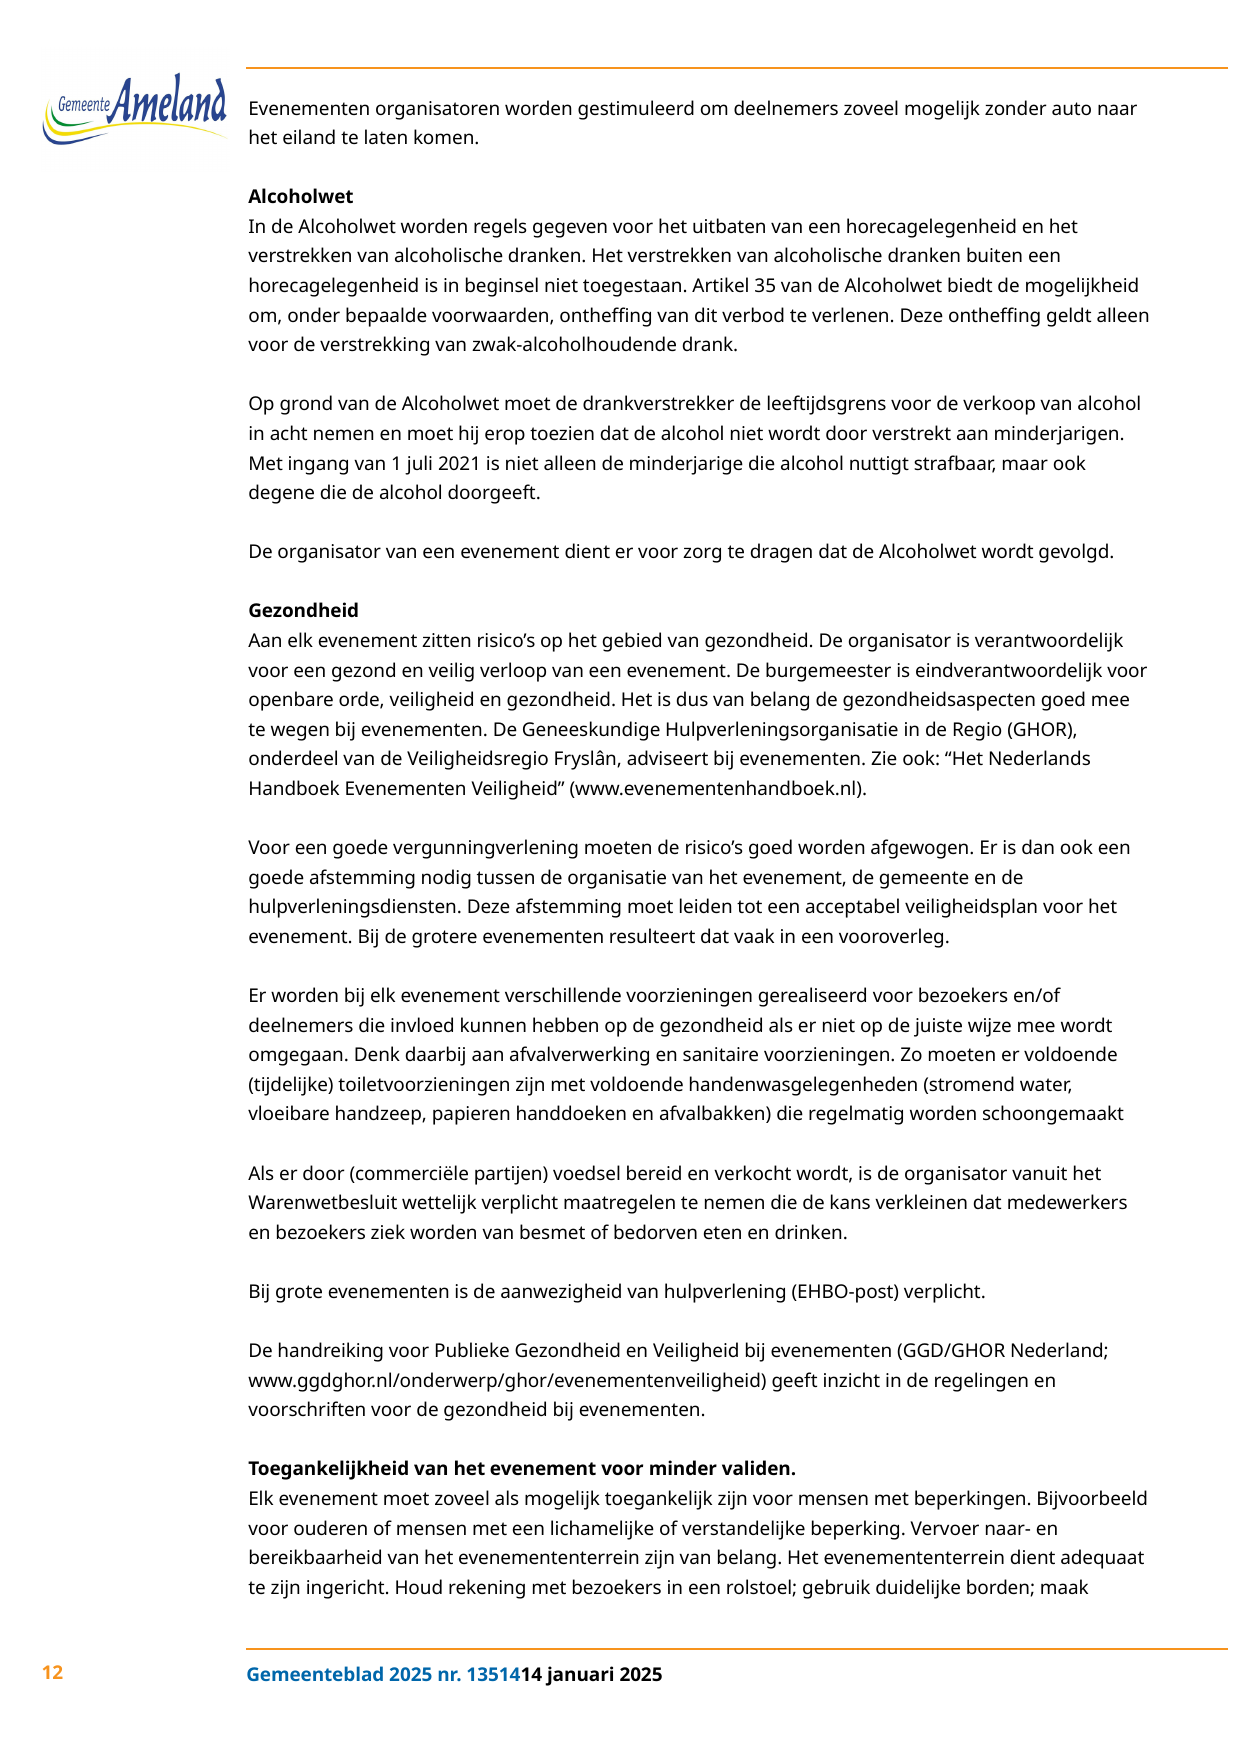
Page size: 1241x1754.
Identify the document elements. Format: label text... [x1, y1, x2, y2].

text Aan elk evenement zitten risico’s op het gebied van gezondheid. De organisator is verantwoordelijk voor een gezond en veilig verloop van een evenement. De burgemeester is eindverantwoordelijk voor openbare orde, veiligheid en gezondheid. Het is dus van belang de gezondheidsaspecten goed mee te wegen bij evenementen. De Geneeskundige Hulpverleningsorganisatie in de Regio (GHOR), onderdeel van de Veiligheidsregio Fryslân, adviseert bij evenementen. Zie ook: “Het Nederlands Handboek Evenementen Veiligheid” (www.evenementenhandboek.nl). [248, 627, 1152, 801]
text De organisator van een evenement dient er voor zorg te dragen dat de Alcoholwet wordt gevolgd. [248, 538, 1152, 564]
text Alcoholwet [248, 183, 1152, 209]
text Bij grote evenementen is de aanwezigheid van hulpverlening (EHBO-post) verplicht. [248, 1278, 1152, 1304]
text De handreiking voor Publieke Gezondheid en Veiligheid bij evenementen (GGD/GHOR Nederland; www.ggdghor.nl/onderwerp/ghor/evenementenveiligheid) geeft inzicht in de regelingen en voorschriften voor de gezondheid bij evenementen. [248, 1337, 1152, 1422]
text Voor een goede vergunningverlening moeten de risico’s goed worden afgewogen. Er is dan ook een goede afstemming nodig tussen de organisatie van het evenement, de gemeente en de hulpverleningsdiensten. Deze afstemming moet leiden tot een acceptabel veiligheidsplan voor het evenement. Bij de grotere evenementen resulteert dat vaak in een vooroverleg. [248, 834, 1152, 949]
text Toegankelijkheid van het evenement voor minder validen. [248, 1456, 1152, 1481]
text Gezondheid [248, 598, 1152, 623]
text Elk evenement moet zoveel als mogelijk toegankelijk zijn voor mensen met beperkingen. Bijvoorbeeld voor ouderen of mensen met een lichamelijke of verstandelijke beperking. Vervoer naar- en bereikbaarheid van het evenemententerrein zijn van belang. Het evenemententerrein dient adequaat te zijn ingericht. Houd rekening met bezoekers in een rolstoel; gebruik duidelijke borden; maak [248, 1485, 1152, 1600]
text Evenementen organisatoren worden gestimuleerd om deelnemers zoveel mogelijk zonder auto naar het eiland te laten komen. [248, 95, 1152, 150]
text Als er door (commerciële partijen) voedsel bereid en verkocht wordt, is de organisator vanuit het Warenwetbesluit wettelijk verplicht maatregelen te nemen die de kans verkleinen dat medewerkers en bezoekers ziek worden van besmet of bedorven eten en drinken. [248, 1160, 1152, 1245]
picture [41, 47, 231, 172]
text In de Alcoholwet worden regels gegeven voor het uitbaten van een horecagelegenheid en het verstrekken van alcoholische dranken. Het verstrekken van alcoholische dranken buiten een horecagelegenheid is in beginsel niet toegestaan. Artikel 35 van de Alcoholwet biedt de mogelijkheid om, onder bepaalde voorwaarden, ontheffing van dit verbod te verlenen. Deze ontheffing geldt alleen voor de verstrekking van zwak-alcoholhoudende drank. [248, 213, 1152, 357]
text Er worden bij elk evenement verschillende voorzieningen gerealiseerd voor bezoekers en/of deelnemers die invloed kunnen hebben op de gezondheid als er niet op de juiste wijze mee wordt omgegaan. Denk daarbij aan afvalverwerking en sanitaire voorzieningen. Zo moeten er voldoende (tijdelijke) toiletvoorzieningen zijn met voldoende handenwasgelegenheden (stromend water, vloeibare handzeep, papieren handdoeken en afvalbakken) die regelmatig worden schoongemaakt [248, 982, 1152, 1126]
text Op grond van de Alcoholwet moet de drankverstrekker de leeftijdsgrens voor de verkoop van alcohol in acht nemen en moet hij erop toezien dat de alcohol niet wordt door verstrekt aan minderjarigen. Met ingang van 1 juli 2021 is niet alleen de minderjarige die alcohol nuttigt strafbaar, maar ook degene die de alcohol doorgeeft. [248, 391, 1152, 505]
